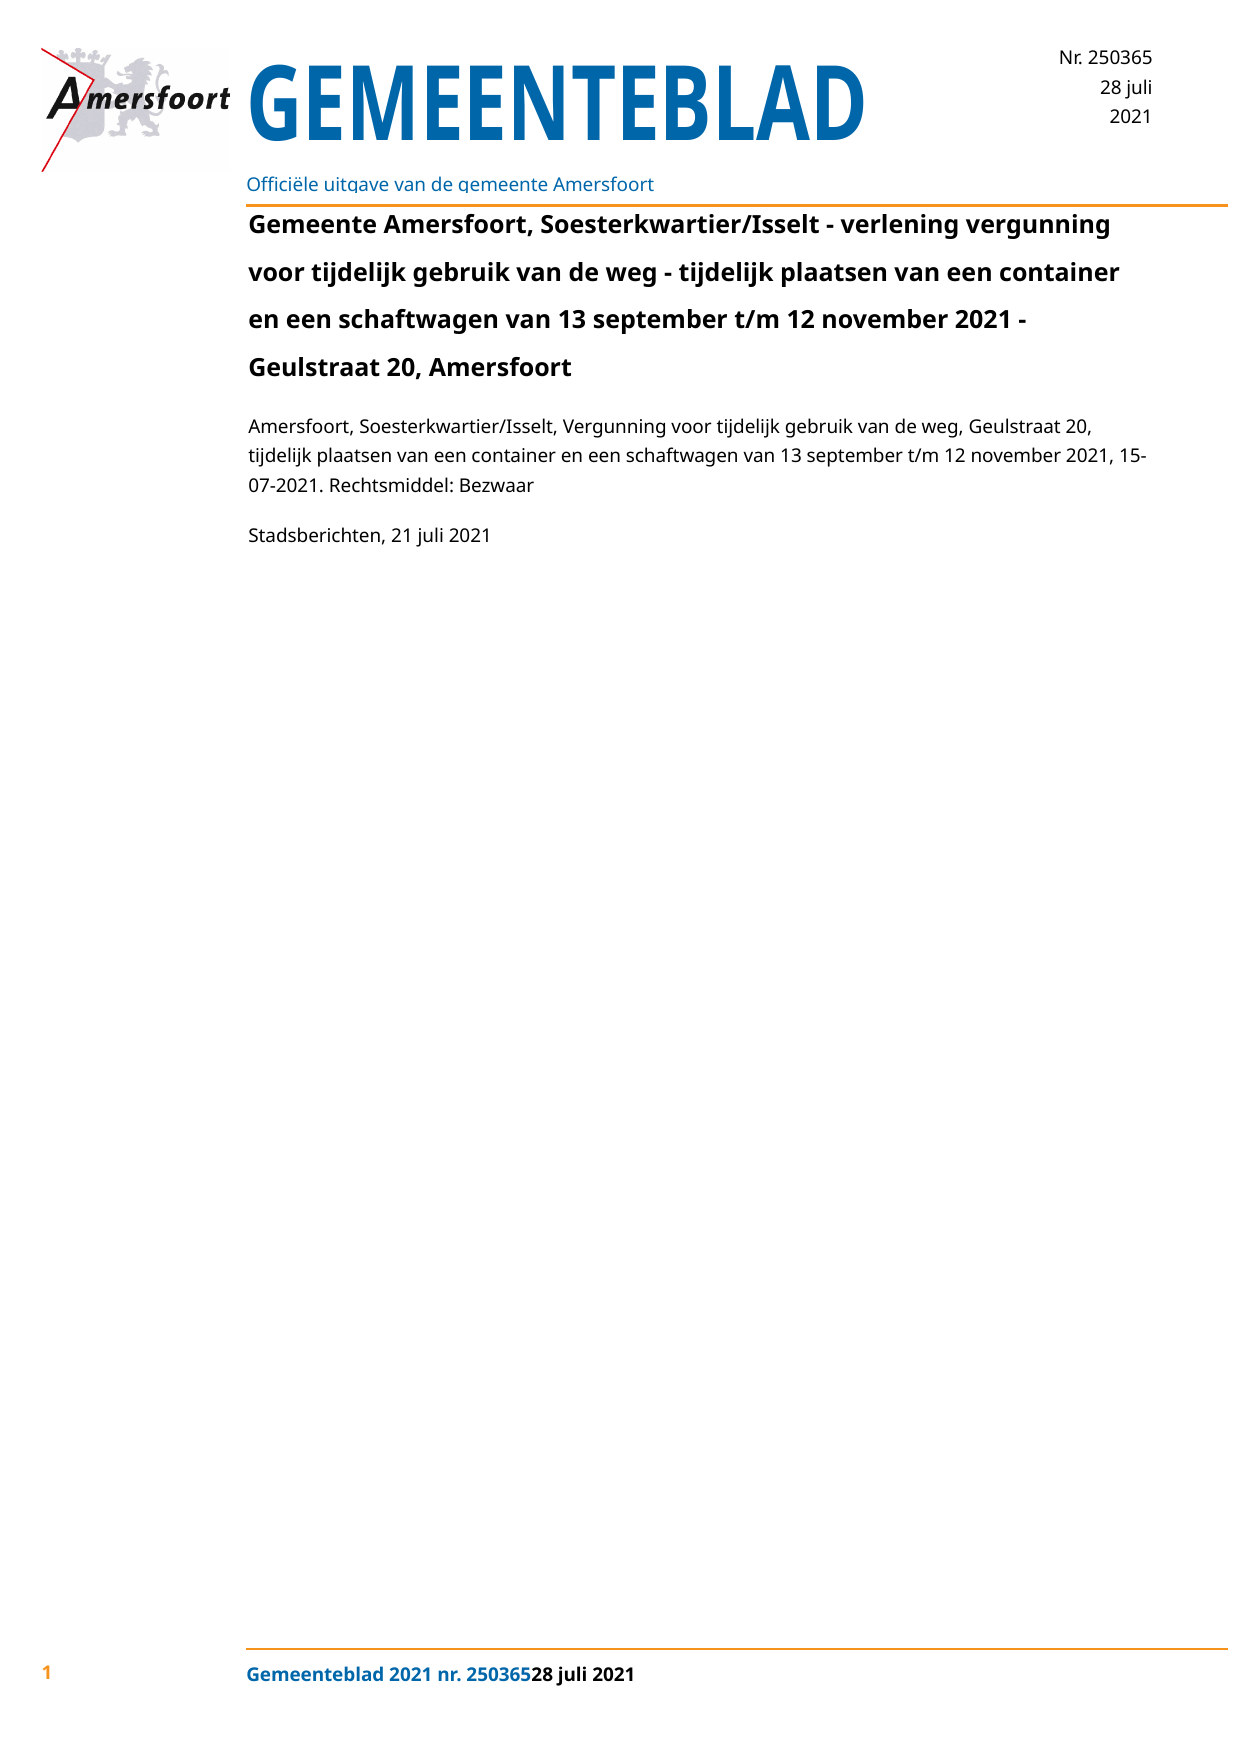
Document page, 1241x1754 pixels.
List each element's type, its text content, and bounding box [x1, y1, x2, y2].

text Gemeente Amersfoort, Soesterkwartier/Isselt - verlening vergunning voor tijdelijk gebruik van de weg - tijdelijk plaatsen van een container en een schaftwagen van 13 september t/m 12 november 2021 - Geulstraat 20, Amersfoort [248, 207, 1152, 384]
text Stadsberichten, 21 juli 2021 [248, 523, 1152, 548]
picture [41, 47, 231, 172]
text Amersfoort, Soesterkwartier/Isselt, Vergunning voor tijdelijk gebruik van de weg, Geulstraat 20, tijdelijk plaatsen van een container en een schaftwagen van 13 september t/m 12 november 2021, 15-07-2021. Rechtsmiddel: Bezwaar [248, 413, 1152, 498]
